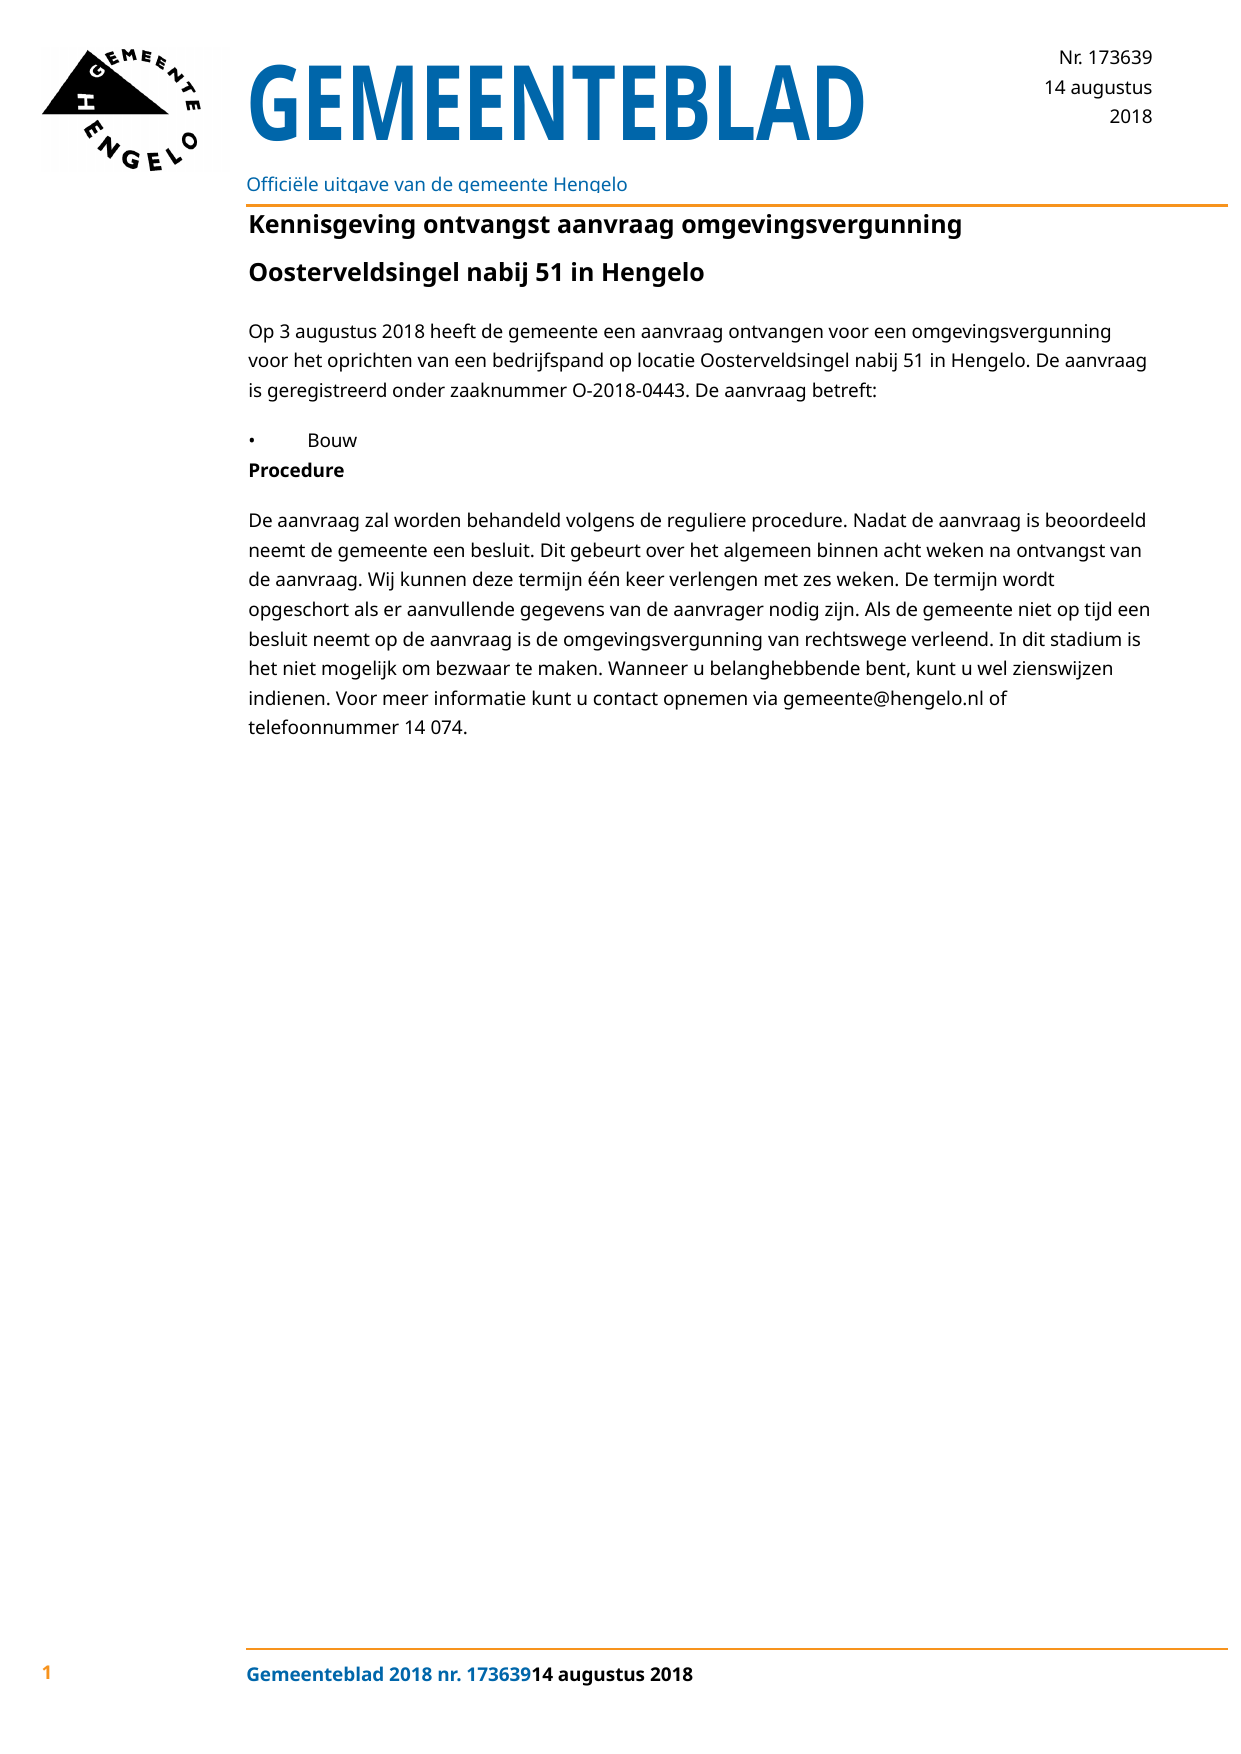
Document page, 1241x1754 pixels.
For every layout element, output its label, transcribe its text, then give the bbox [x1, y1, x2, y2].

list Bouw [248, 427, 1152, 453]
text Op 3 augustus 2018 heeft de gemeente een aanvraag ontvangen voor een omgevingsvergunning voor het oprichten van een bedrijfspand op locatie Oosterveldsingel nabij 51 in Hengelo. De aanvraag is geregistreerd onder zaaknummer O-2018-0443. De aanvraag betreft: [248, 318, 1152, 403]
picture [41, 47, 231, 172]
text Kennisgeving ontvangst aanvraag omgevingsvergunning Oosterveldsingel nabij 51 in Hengelo [248, 207, 1152, 288]
text Procedure [248, 457, 1152, 483]
text De aanvraag zal worden behandeld volgens de reguliere procedure. Nadat de aanvraag is beoordeeld neemt de gemeente een besluit. Dit gebeurt over het algemeen binnen acht weken na ontvangst van de aanvraag. Wij kunnen deze termijn één keer verlengen met zes weken. De termijn wordt opgeschort als er aanvullende gegevens van de aanvrager nodig zijn. Als de gemeente niet op tijd een besluit neemt op de aanvraag is de omgevingsvergunning van rechtswege verleend. In dit stadium is het niet mogelijk om bezwaar te maken. Wanneer u belanghebbende bent, kunt u wel zienswijzen indienen. Voor meer informatie kunt u contact opnemen via gemeente@hengelo.nl of telefoonnummer 14 074. [248, 507, 1152, 740]
